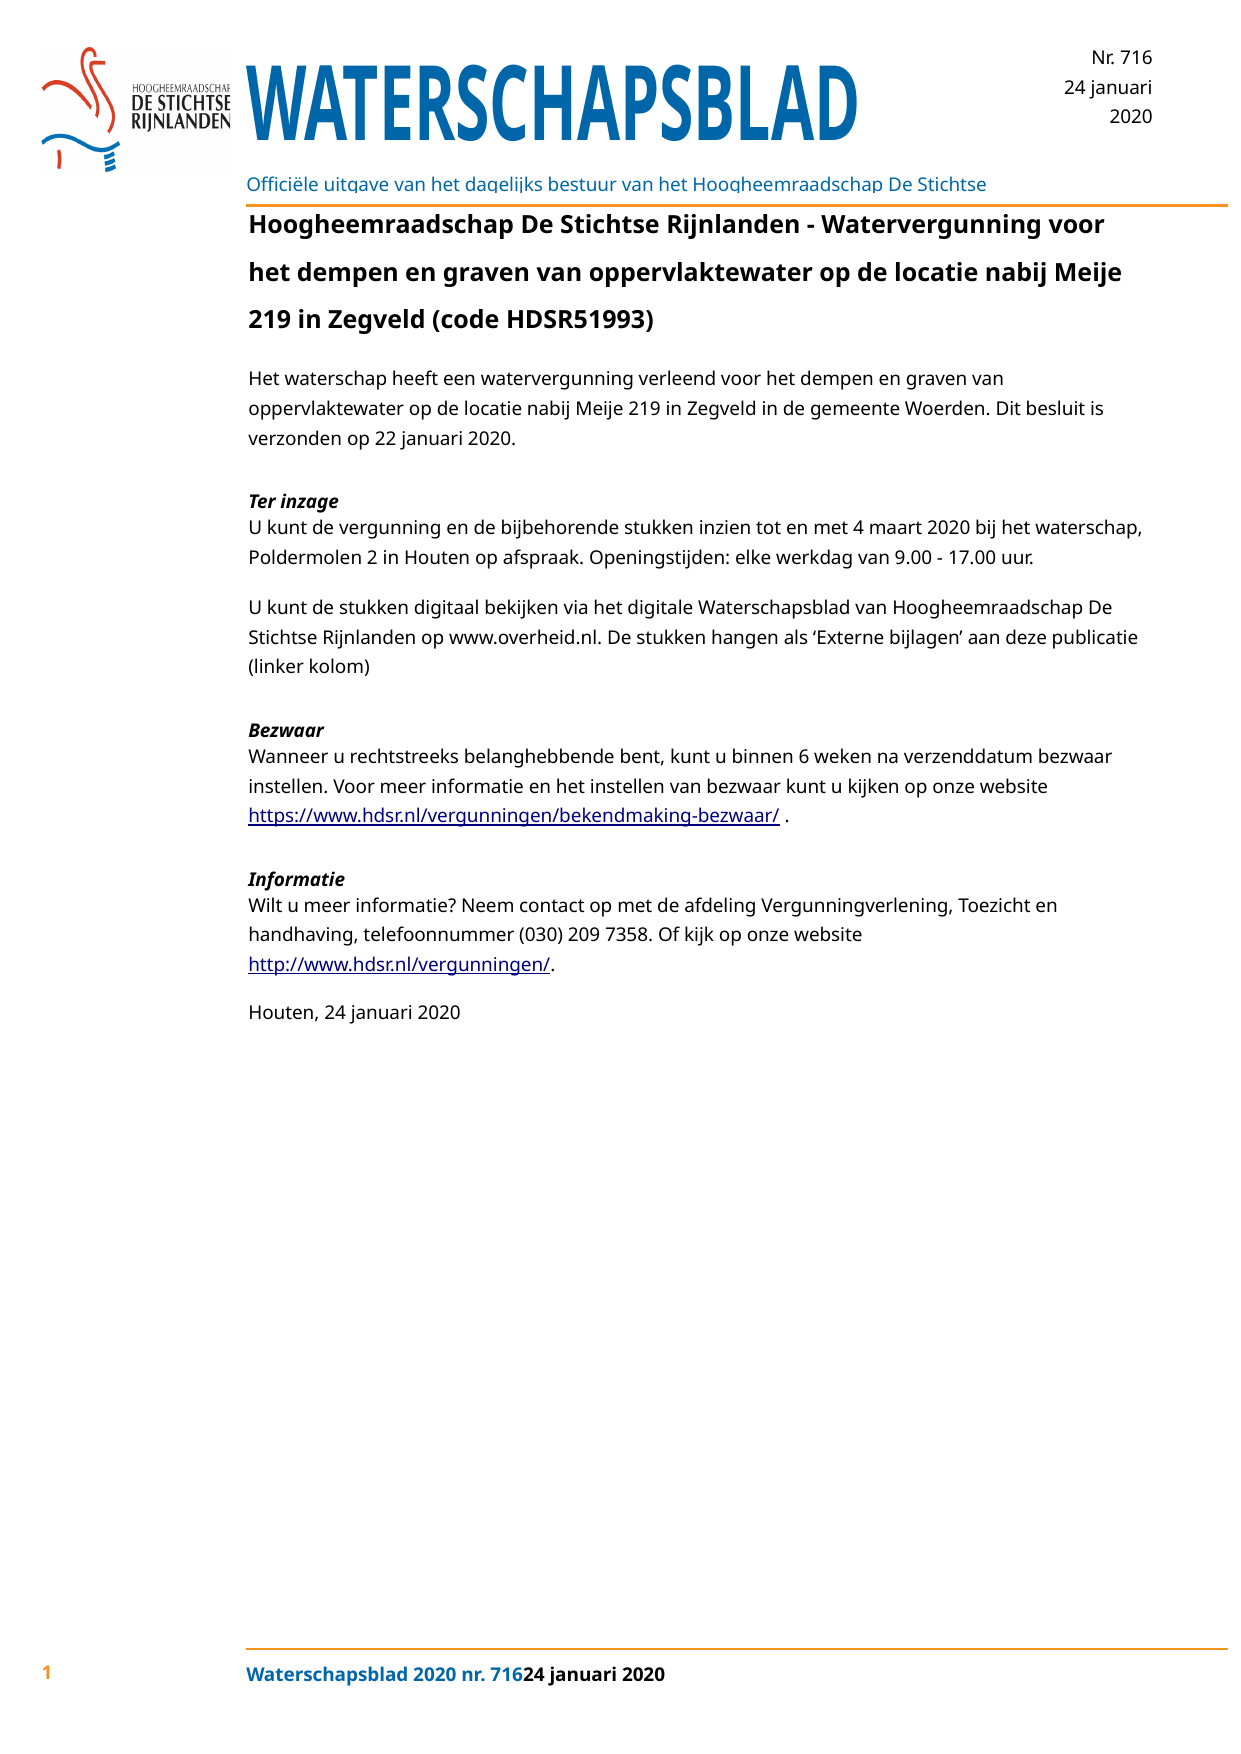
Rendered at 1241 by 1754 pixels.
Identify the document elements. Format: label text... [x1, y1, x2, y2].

text Ter inzage [248, 489, 1152, 514]
text Bezwaar [248, 717, 1152, 743]
text U kunt de vergunning en de bijbehorende stukken inzien tot en met 4 maart 2020 bij het waterschap, Poldermolen 2 in Houten op afspraak. Openingstijden: elke werkdag van 9.00 - 17.00 uur. [248, 514, 1152, 570]
text Informatie [248, 866, 1152, 892]
text Wanneer u rechtstreeks belanghebbende bent, kunt u binnen 6 weken na verzenddatum bezwaar instellen. Voor meer informatie en het instellen van bezwaar kunt u kijken op onze website https://www.hdsr.nl/vergunningen/bekendmaking-bezwaar/ . [248, 743, 1152, 828]
text Het waterschap heeft een watervergunning verleend voor het dempen en graven van oppervlaktewater op de locatie nabij Meije 219 in Zegveld in de gemeente Woerden. Dit besluit is verzonden op 22 januari 2020. [248, 366, 1152, 450]
text Wilt u meer informatie? Neem contact op met de afdeling Vergunningverlening, Toezicht en handhaving, telefoonnummer (030) 209 7358. Of kijk op onze website http://www.hdsr.nl/vergunningen/. [248, 892, 1152, 977]
text U kunt de stukken digitaal bekijken via het digitale Waterschapsblad van Hoogheemraadschap De Stichtse Rijnlanden op www.overheid.nl. De stukken hangen als ‘Externe bijlagen’ aan deze publicatie (linker kolom) [248, 594, 1152, 679]
picture [41, 47, 231, 172]
text Houten, 24 januari 2020 [248, 999, 1152, 1025]
text Hoogheemraadschap De Stichtse Rijnlanden - Watervergunning voor het dempen en graven van oppervlaktewater op de locatie nabij Meije 219 in Zegveld (code HDSR51993) [248, 207, 1152, 336]
